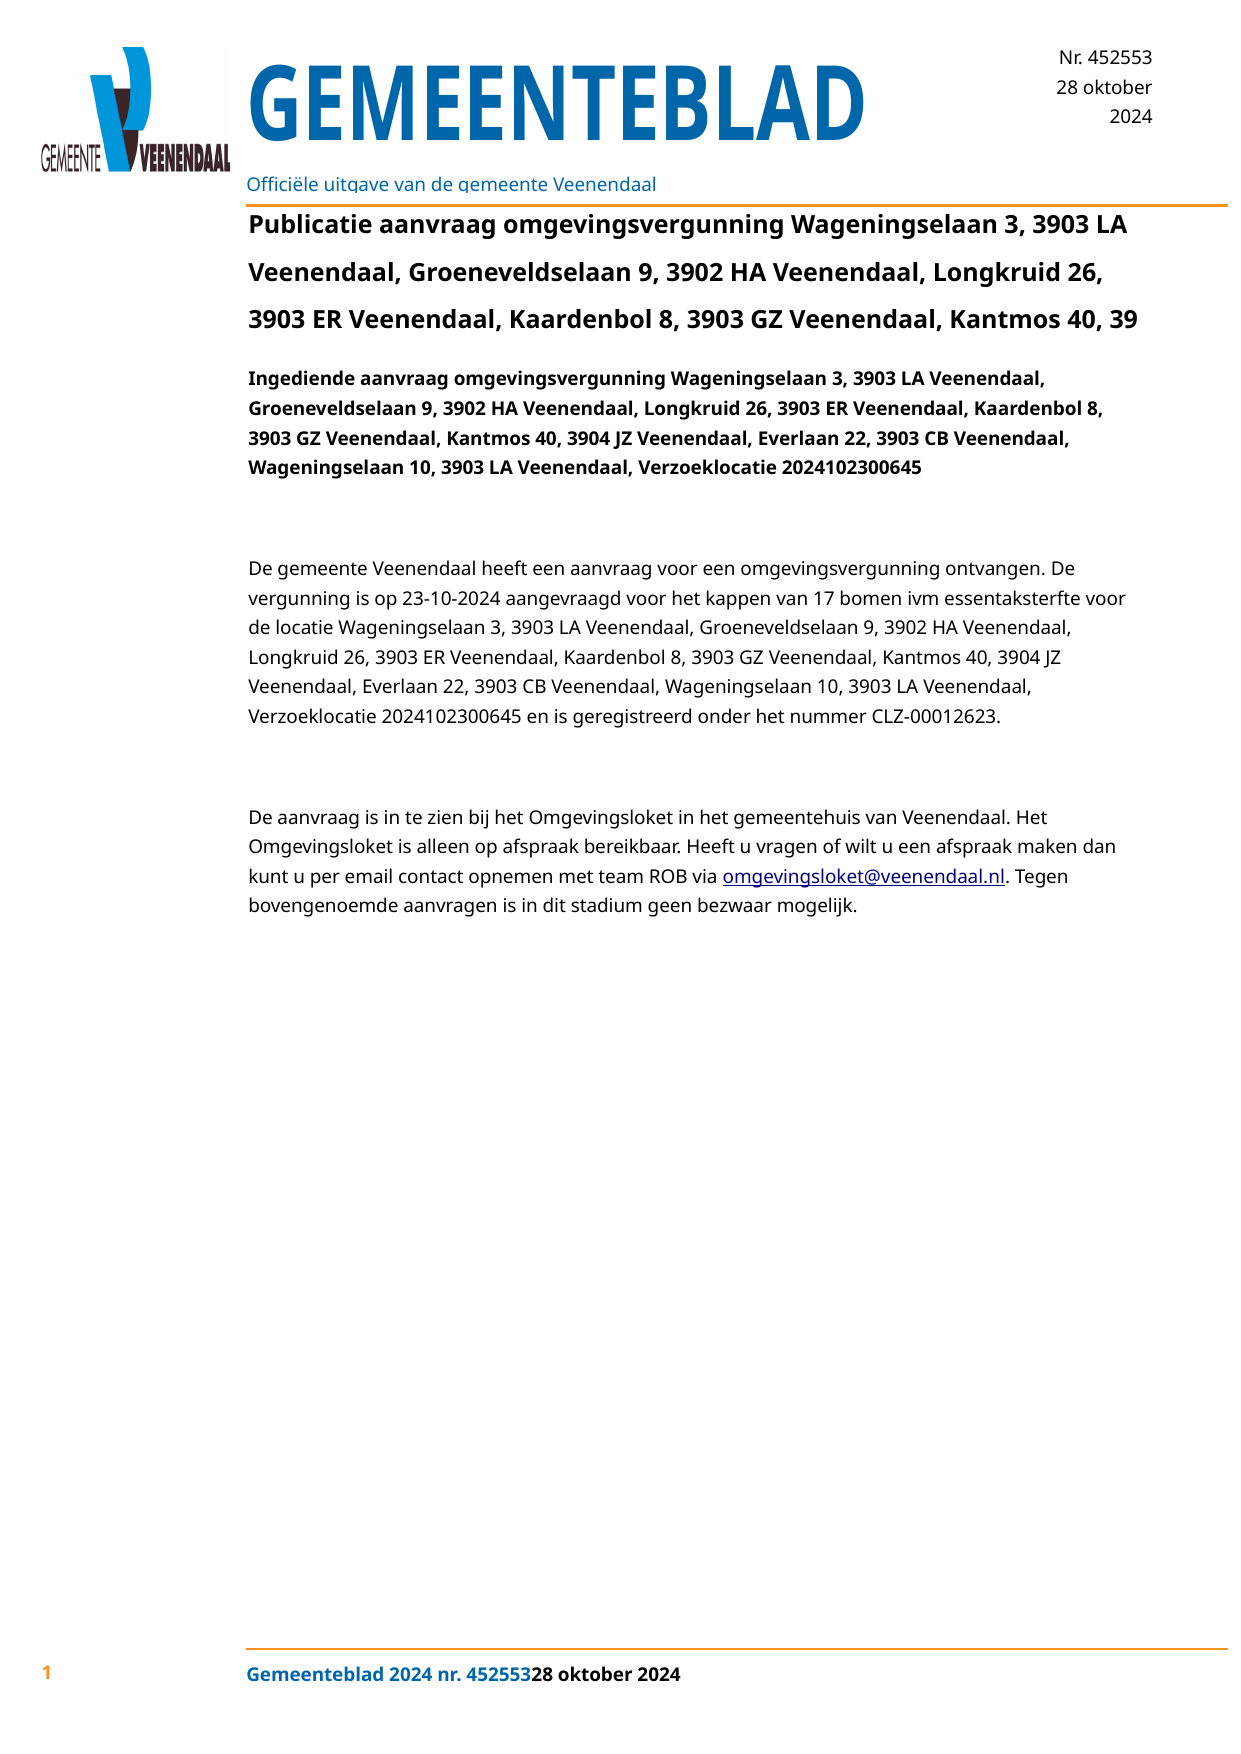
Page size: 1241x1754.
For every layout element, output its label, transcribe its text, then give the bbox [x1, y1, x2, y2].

picture [123, 47, 231, 172]
text De gemeente Veenendaal heeft een aanvraag voor een omgevingsvergunning ontvangen. De vergunning is op 23-10-2024 aangevraagd voor het kappen van 17 bomen ivm essentaksterfte voor de locatie Wageningselaan 3, 3903 LA Veenendaal, Groeneveldselaan 9, 3902 HA Veenendaal, Longkruid 26, 3903 ER Veenendaal, Kaardenbol 8, 3903 GZ Veenendaal, Kantmos 40, 3904 JZ Veenendaal, Everlaan 22, 3903 CB Veenendaal, Wageningselaan 10, 3903 LA Veenendaal, Verzoeklocatie 2024102300645 en is geregistreerd onder het nummer CLZ-00012623. [248, 555, 1152, 729]
text De aanvraag is in te zien bij het Omgevingsloket in het gemeentehuis van Veenendaal. Het Omgevingsloket is alleen op afspraak bereikbaar. Heeft u vragen of wilt u een afspraak maken dan kunt u per email contact opnemen met team ROB via omgevingsloket@veenendaal.nl. Tegen bovengenoemde aanvragen is in dit stadium geen bezwaar mogelijk. [248, 804, 1152, 918]
text Ingediende aanvraag omgevingsvergunning Wageningselaan 3, 3903 LA Veenendaal, Groeneveldselaan 9, 3902 HA Veenendaal, Longkruid 26, 3903 ER Veenendaal, Kaardenbol 8, 3903 GZ Veenendaal, Kantmos 40, 3904 JZ Veenendaal, Everlaan 22, 3903 CB Veenendaal, Wageningselaan 10, 3903 LA Veenendaal, Verzoeklocatie 2024102300645 [248, 366, 1152, 480]
picture [41, 47, 130, 172]
text Publicatie aanvraag omgevingsvergunning Wageningselaan 3, 3903 LA Veenendaal, Groeneveldselaan 9, 3902 HA Veenendaal, Longkruid 26, 3903 ER Veenendaal, Kaardenbol 8, 3903 GZ Veenendaal, Kantmos 40, 39 [248, 207, 1152, 336]
